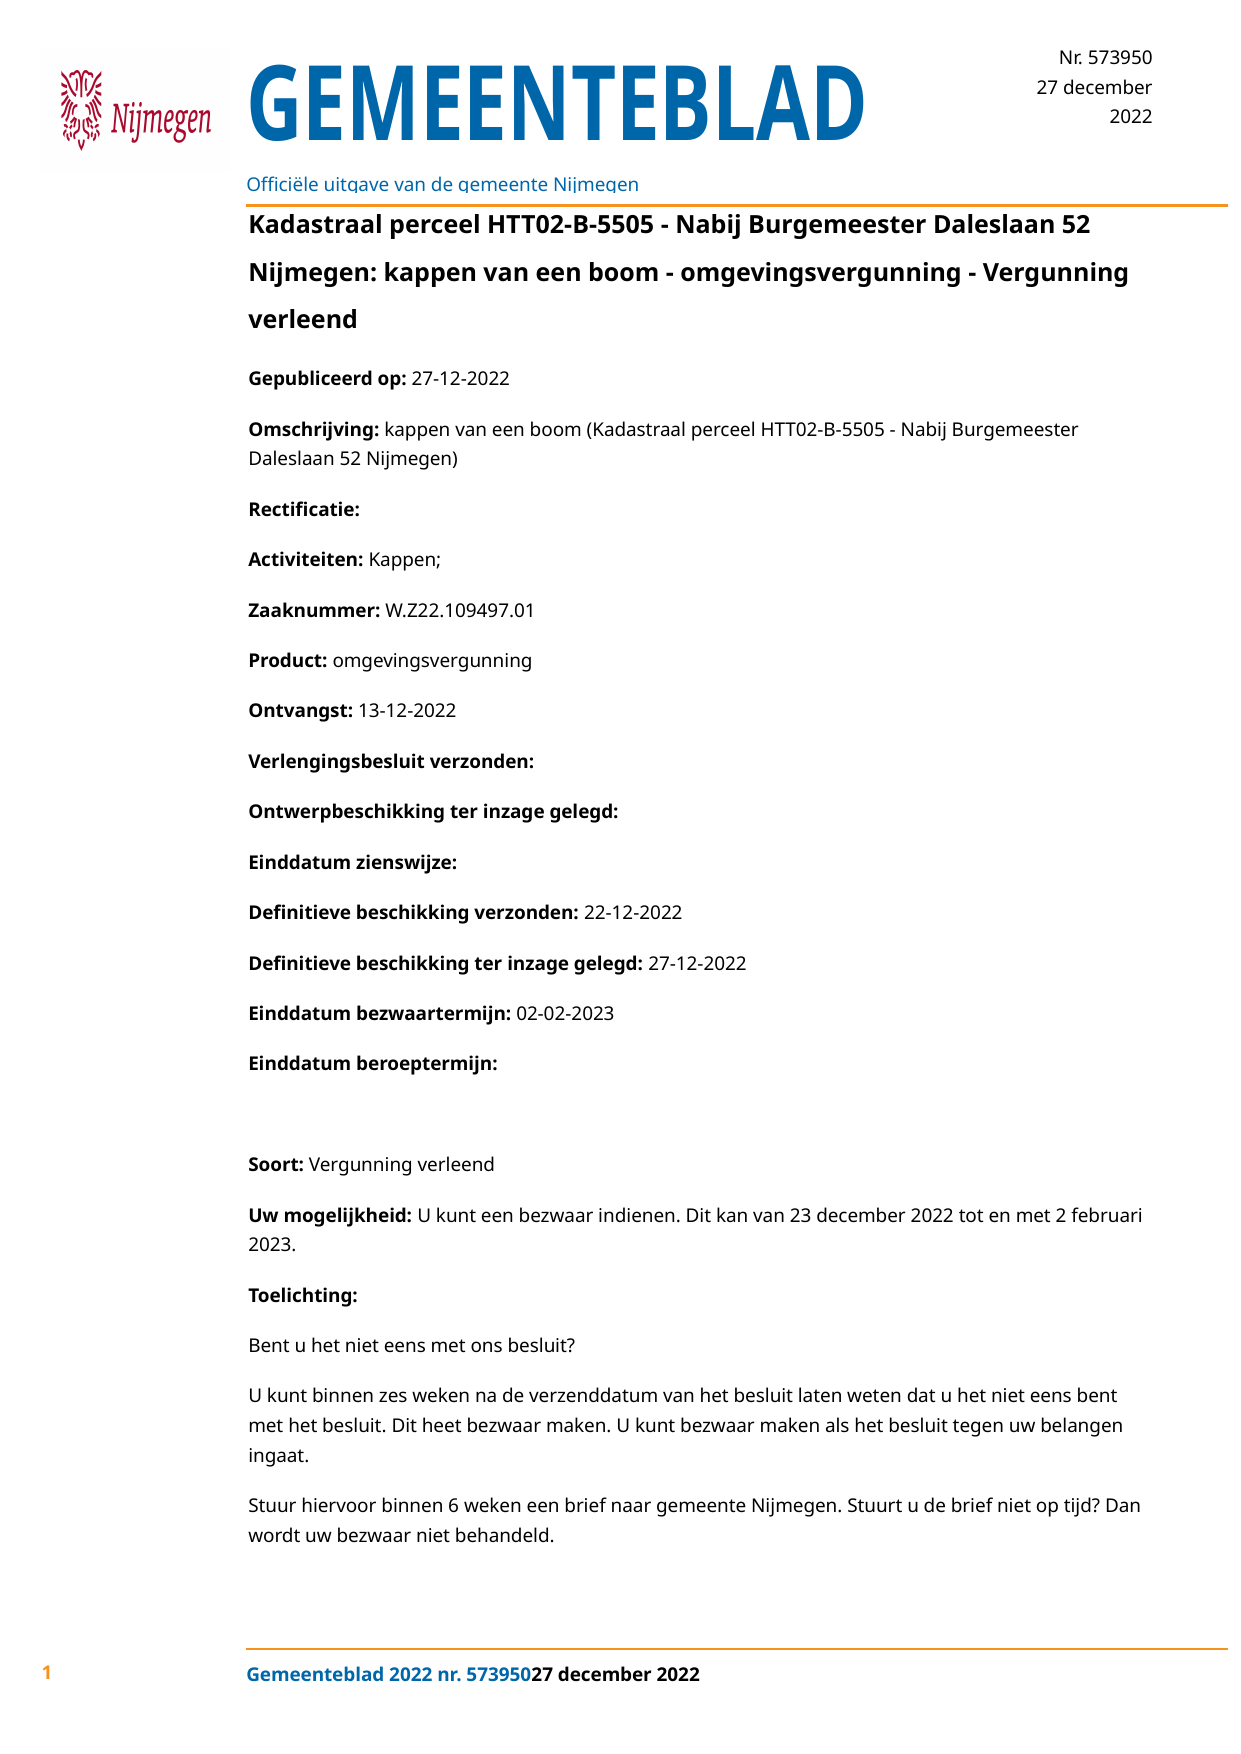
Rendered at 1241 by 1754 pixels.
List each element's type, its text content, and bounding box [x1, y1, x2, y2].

text Soort: Vergunning verleend [248, 1151, 1152, 1177]
text Omschrijving: kappen van een boom (Kadastraal perceel HTT02-B-5505 - Nabij Burgemeester Daleslaan 52 Nijmegen) [248, 416, 1152, 471]
text Definitieve beschikking verzonden: 22-12-2022 [248, 899, 1152, 925]
text Activiteiten: Kappen; [248, 546, 1152, 572]
text Einddatum beroeptermijn: [248, 1051, 1152, 1076]
text Definitieve beschikking ter inzage gelegd: 27-12-2022 [248, 950, 1152, 975]
text Gepubliceerd op: 27-12-2022 [248, 366, 1152, 391]
text Bent u het niet eens met ons besluit? [248, 1332, 1152, 1358]
text Einddatum bezwaartermijn: 02-02-2023 [248, 1000, 1152, 1026]
text U kunt binnen zes weken na de verzenddatum van het besluit laten weten dat u het niet eens bent met het besluit. Dit heet bezwaar maken. U kunt bezwaar maken als het besluit tegen uw belangen ingaat. [248, 1383, 1152, 1467]
text Kadastraal perceel HTT02-B-5505 - Nabij Burgemeester Daleslaan 52 Nijmegen: kappen van een boom - omgevingsvergunning - Vergunning verleend [248, 207, 1152, 336]
text Verlengingsbesluit verzonden: [248, 748, 1152, 774]
text Zaaknummer: W.Z22.109497.01 [248, 597, 1152, 622]
text Product: omgevingsvergunning [248, 647, 1152, 673]
text Einddatum zienswijze: [248, 849, 1152, 874]
text Ontvangst: 13-12-2022 [248, 698, 1152, 723]
text Rectificatie: [248, 496, 1152, 522]
text Stuur hiervoor binnen 6 weken een brief naar gemeente Nijmegen. Stuurt u de brief niet op tijd? Dan wordt uw bezwaar niet behandeld. [248, 1492, 1152, 1547]
picture [41, 47, 231, 172]
text Uw mogelijkheid: U kunt een bezwaar indienen. Dit kan van 23 december 2022 tot en met 2 februari 2023. [248, 1202, 1152, 1257]
text Toelichting: [248, 1282, 1152, 1307]
text Ontwerpbeschikking ter inzage gelegd: [248, 798, 1152, 824]
